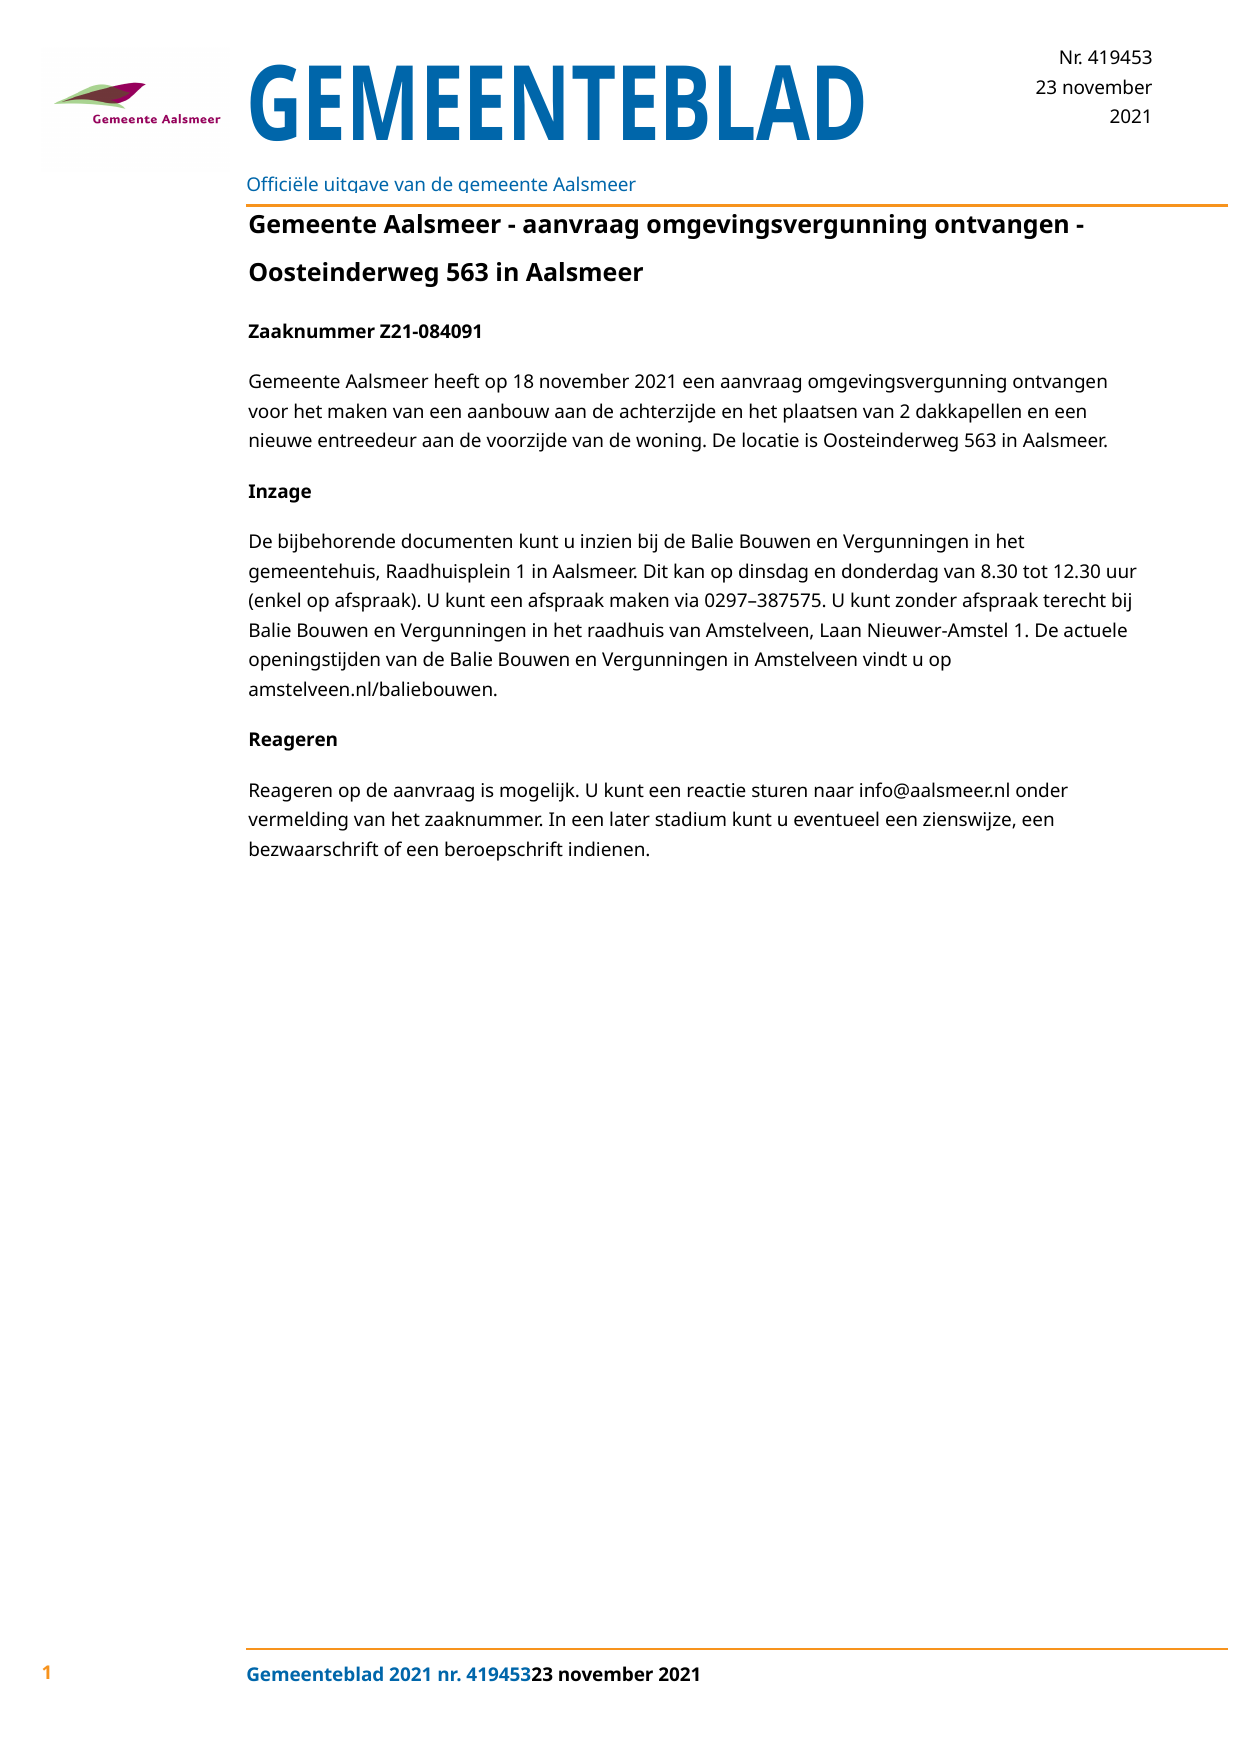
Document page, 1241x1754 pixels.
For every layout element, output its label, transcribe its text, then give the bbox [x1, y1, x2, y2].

picture [41, 47, 231, 172]
text Gemeente Aalsmeer heeft op 18 november 2021 een aanvraag omgevingsvergunning ontvangen voor het maken van een aanbouw aan de achterzijde en het plaatsen van 2 dakkapellen en een nieuwe entreedeur aan de voorzijde van de woning. De locatie is Oosteinderweg 563 in Aalsmeer. [248, 368, 1152, 453]
text De bijbehorende documenten kunt u inzien bij de Balie Bouwen en Vergunningen in het gemeentehuis, Raadhuisplein 1 in Aalsmeer. Dit kan op dinsdag en donderdag van 8.30 tot 12.30 uur (enkel op afspraak). U kunt een afspraak maken via 0297–387575. U kunt zonder afspraak terecht bij Balie Bouwen en Vergunningen in het raadhuis van Amstelveen, Laan Nieuwer-Amstel 1. De actuele openingstijden van de Balie Bouwen en Vergunningen in Amstelveen vindt u op amstelveen.nl/baliebouwen. [248, 528, 1152, 702]
text Zaaknummer Z21-084091 [248, 318, 1152, 344]
text Reageren op de aanvraag is mogelijk. U kunt een reactie sturen naar info@aalsmeer.nl onder vermelding van het zaaknummer. In een later stadium kunt u eventueel een zienswijze, een bezwaarschrift of een beroepschrift indienen. [248, 777, 1152, 862]
text Reageren [248, 727, 1152, 752]
text Inzage [248, 478, 1152, 504]
text Gemeente Aalsmeer - aanvraag omgevingsvergunning ontvangen - Oosteinderweg 563 in Aalsmeer [248, 207, 1152, 288]
